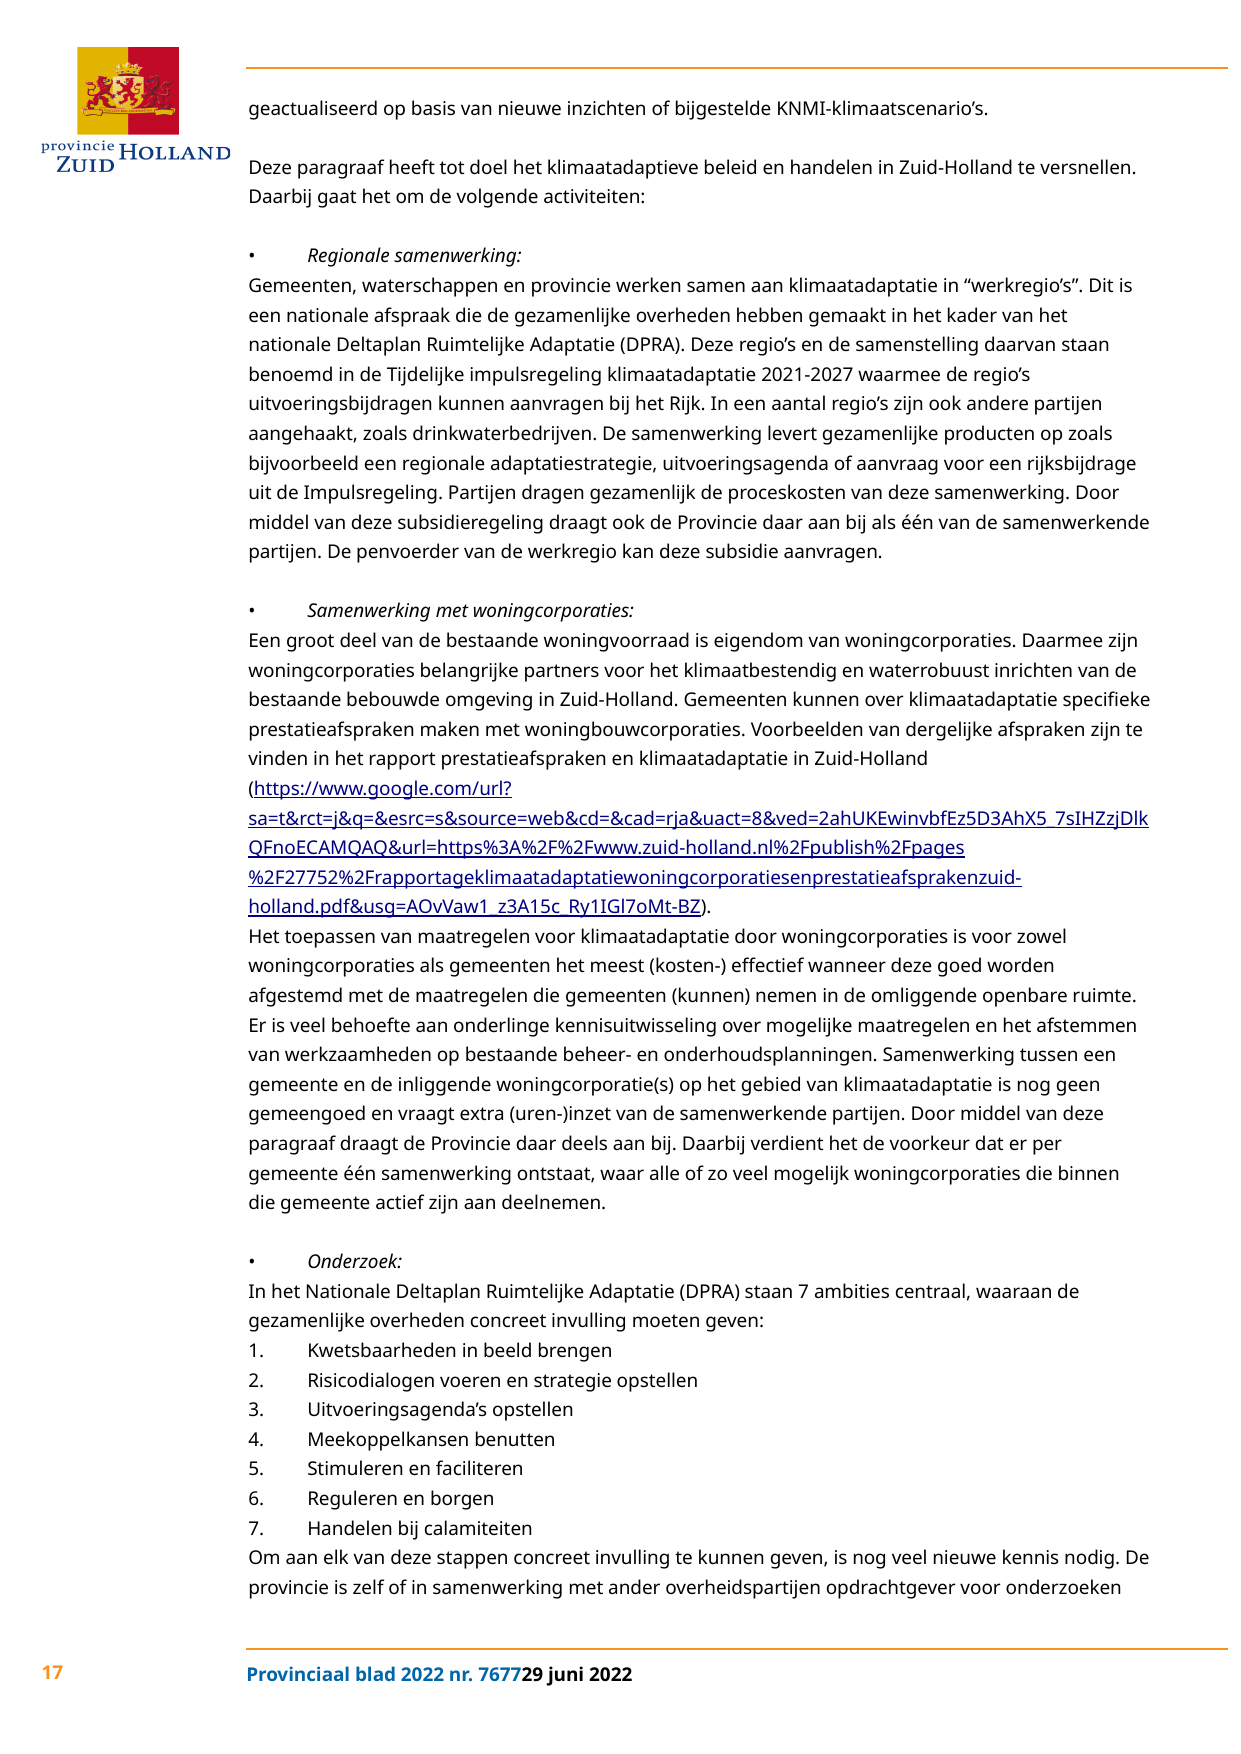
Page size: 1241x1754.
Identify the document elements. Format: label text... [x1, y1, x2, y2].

text In het Nationale Deltaplan Ruimtelijke Adaptatie (DPRA) staan 7 ambities centraal, waaraan de gezamenlijke overheden concreet invulling moeten geven: [248, 1278, 1152, 1333]
text Het toepassen van maatregelen voor klimaatadaptatie door woningcorporaties is voor zowel woningcorporaties als gemeenten het meest (kosten-) effectief wanneer deze goed worden afgestemd met de maatregelen die gemeenten (kunnen) nemen in de omliggende openbare ruimte. Er is veel behoefte aan onderlinge kennisuitwisseling over mogelijke maatregelen en het afstemmen van werkzaamheden op bestaande beheer- en onderhoudsplanningen. Samenwerking tussen een gemeente en de inliggende woningcorporatie(s) op het gebied van klimaatadaptatie is nog geen gemeengoed en vraagt extra (uren-)inzet van de samenwerkende partijen. Door middel van deze paragraaf draagt de Provincie daar deels aan bij. Daarbij verdient het de voorkeur dat er per gemeente één samenwerking ontstaat, waar alle of zo veel mogelijk woningcorporaties die binnen die gemeente actief zijn aan deelnemen. [248, 923, 1152, 1215]
list Risicodialogen voeren en strategie opstellen [248, 1367, 1152, 1393]
list Meekoppelkansen benutten [248, 1426, 1152, 1452]
text Deze paragraaf heeft tot doel het klimaatadaptieve beleid en handelen in Zuid-Holland te versnellen. Daarbij gaat het om de volgende activiteiten: [248, 154, 1152, 209]
list Stimuleren en faciliteren [248, 1456, 1152, 1481]
text Gemeenten, waterschappen en provincie werken samen aan klimaatadaptatie in “werkregio’s”. Dit is een nationale afspraak die de gezamenlijke overheden hebben gemaakt in het kader van het nationale Deltaplan Ruimtelijke Adaptatie (DPRA). Deze regio’s en de samenstelling daarvan staan benoemd in de Tijdelijke impulsregeling klimaatadaptatie 2021-2027 waarmee de regio’s uitvoeringsbijdragen kunnen aanvragen bij het Rijk. In een aantal regio’s zijn ook andere partijen aangehaakt, zoals drinkwaterbedrijven. De samenwerking levert gezamenlijke producten op zoals bijvoorbeeld een regionale adaptatiestrategie, uitvoeringsagenda of aanvraag voor een rijksbijdrage uit de Impulsregeling. Partijen dragen gezamenlijk de proceskosten van deze samenwerking. Door middel van deze subsidieregeling draagt ook de Provincie daar aan bij als één van de samenwerkende partijen. De penvoerder van de werkregio kan deze subsidie aanvragen. [248, 272, 1152, 564]
list Regionale samenwerking: [248, 243, 1152, 268]
list Onderzoek: [248, 1248, 1152, 1274]
text Om aan elk van deze stappen concreet invulling te kunnen geven, is nog veel nieuwe kennis nodig. De provincie is zelf of in samenwerking met ander overheidspartijen opdrachtgever voor onderzoeken [248, 1544, 1152, 1600]
list Kwetsbaarheden in beeld brengen [248, 1337, 1152, 1363]
list Handelen bij calamiteiten [248, 1515, 1152, 1541]
list Samenwerking met woningcorporaties: [248, 598, 1152, 623]
list Uitvoeringsagenda’s opstellen [248, 1396, 1152, 1422]
text Een groot deel van de bestaande woningvoorraad is eigendom van woningcorporaties. Daarmee zijn woningcorporaties belangrijke partners voor het klimaatbestendig en waterrobuust inrichten van de bestaande bebouwde omgeving in Zuid-Holland. Gemeenten kunnen over klimaatadaptatie specifieke prestatieafspraken maken met woningbouwcorporaties. Voorbeelden van dergelijke afspraken zijn te vinden in het rapport prestatieafspraken en klimaatadaptatie in Zuid-Holland (https://www.google.com/url?sa=t&rct=j&q=&esrc=s&source=web&cd=&cad=rja&uact=8&ved=2ahUKEwinvbfEz5D3AhX5_7sIHZzjDlkQFnoECAMQAQ&url=https%3A%2F%2Fwww.zuid-holland.nl%2Fpublish%2Fpages%2F27752%2Frapportageklimaatadaptatiewoningcorporatiesenprestatieafsprakenzuid-holland.pdf&usg=AOvVaw1_z3A15c_Ry1IGl7oMt-BZ). [248, 627, 1152, 919]
list Reguleren en borgen [248, 1485, 1152, 1511]
picture [41, 47, 231, 172]
text geactualiseerd op basis van nieuwe inzichten of bijgestelde KNMI-klimaatscenario’s. [248, 95, 1152, 121]
